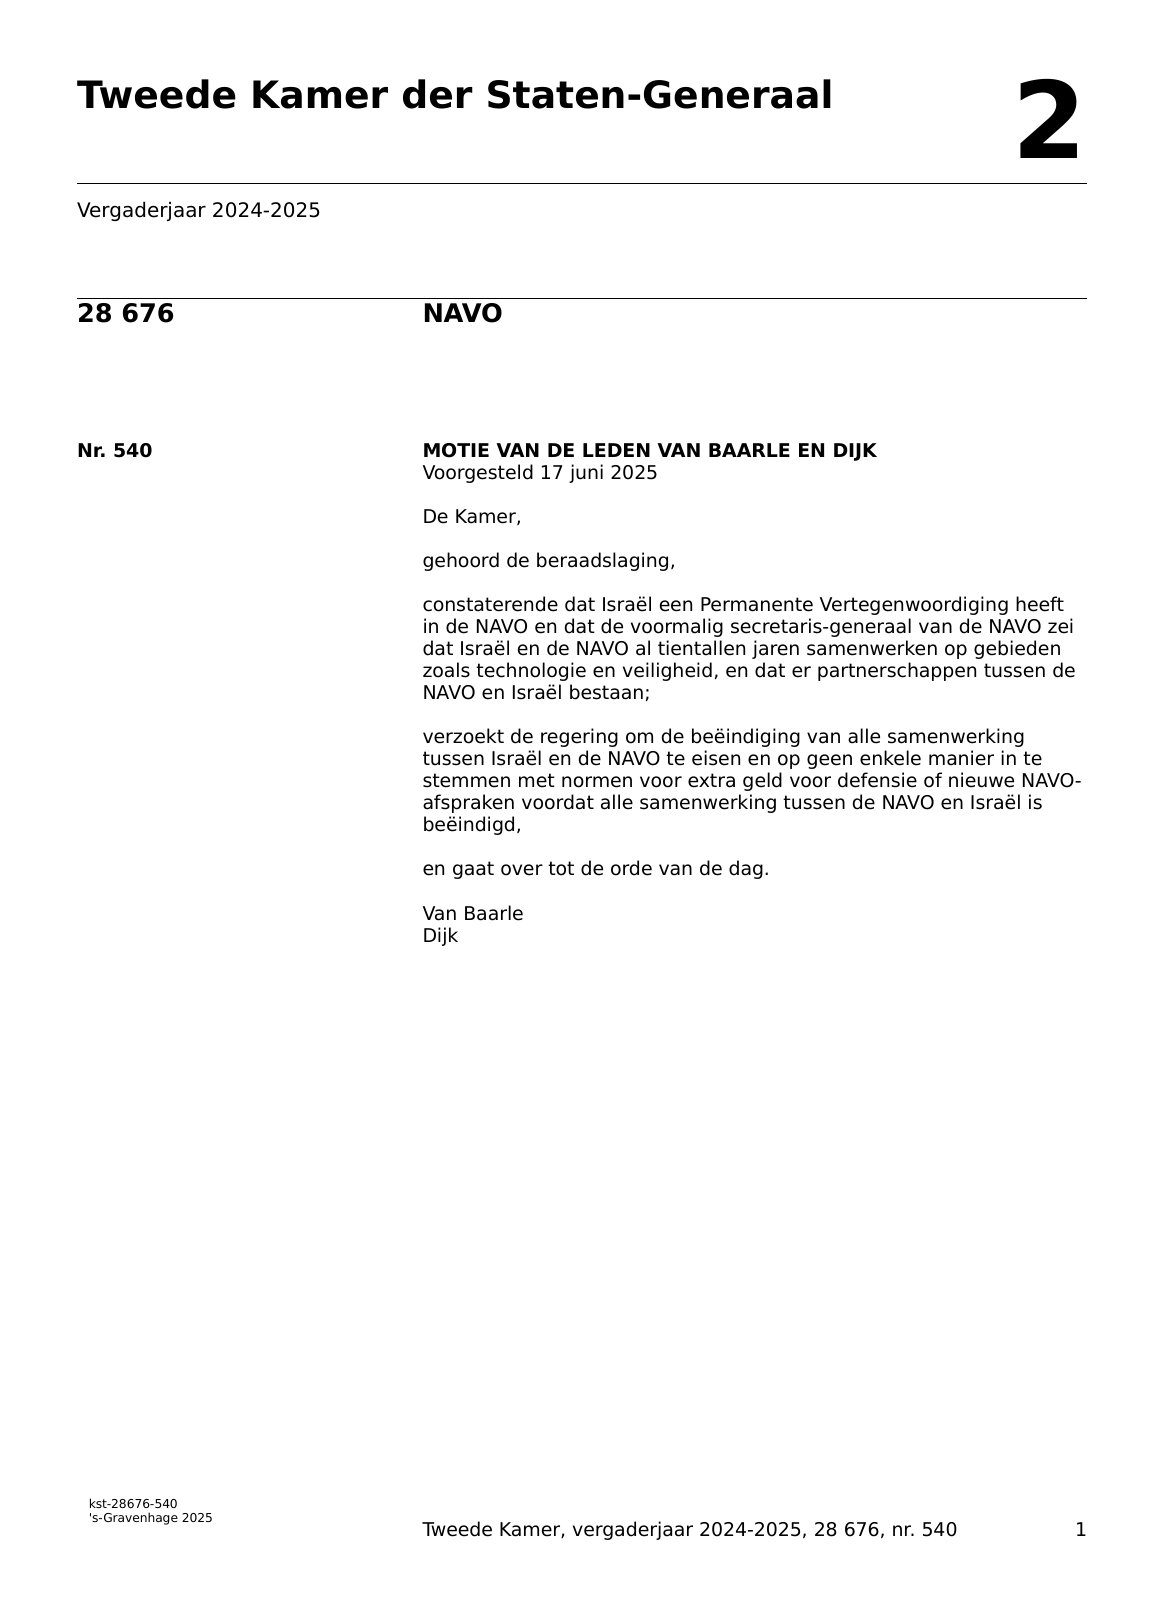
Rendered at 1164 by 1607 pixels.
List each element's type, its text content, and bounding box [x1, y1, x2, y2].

text kst-28676-540 [88, 1497, 323, 1511]
text Voorgesteld 17 juni 2025 [422, 462, 1087, 484]
table_header 2 [886, 59, 1087, 183]
text constaterende dat Israël een Permanente Vertegenwoordiging heeft in de NAVO en dat de voormalig secretaris-generaal van de NAVO zei dat Israël en de NAVO al tientallen jaren samenwerken op gebieden zoals technologie en veiligheid, en dat er partnerschappen tussen de NAVO en Israël bestaan; [422, 594, 1087, 704]
table_header Tweede Kamer der Staten-Generaal [77, 59, 886, 183]
text verzoekt de regering om de beëindiging van alle samenwerking tussen Israël en de NAVO te eisen en op geen enkele manier in te stemmen met normen voor extra geld voor defensie of nieuwe NAVO-afspraken voordat alle samenwerking tussen de NAVO en Israël is beëindigd, [422, 726, 1087, 836]
text en gaat over tot de orde van de dag. [422, 858, 1087, 880]
table_cell Vergaderjaar 2024-2025 [77, 184, 1087, 298]
subtitle Nr. 540 MOTIE VAN DE LEDEN VAN BAARLE EN DIJK [77, 440, 1087, 462]
text gehoord de beraadslaging, [422, 550, 1087, 572]
subtitle 28 676 NAVO [77, 299, 1087, 329]
text De Kamer, [422, 506, 1087, 528]
text 's-Gravenhage 2025 [88, 1511, 323, 1525]
text Van Baarle [422, 902, 1087, 924]
text Dijk [422, 924, 1087, 946]
